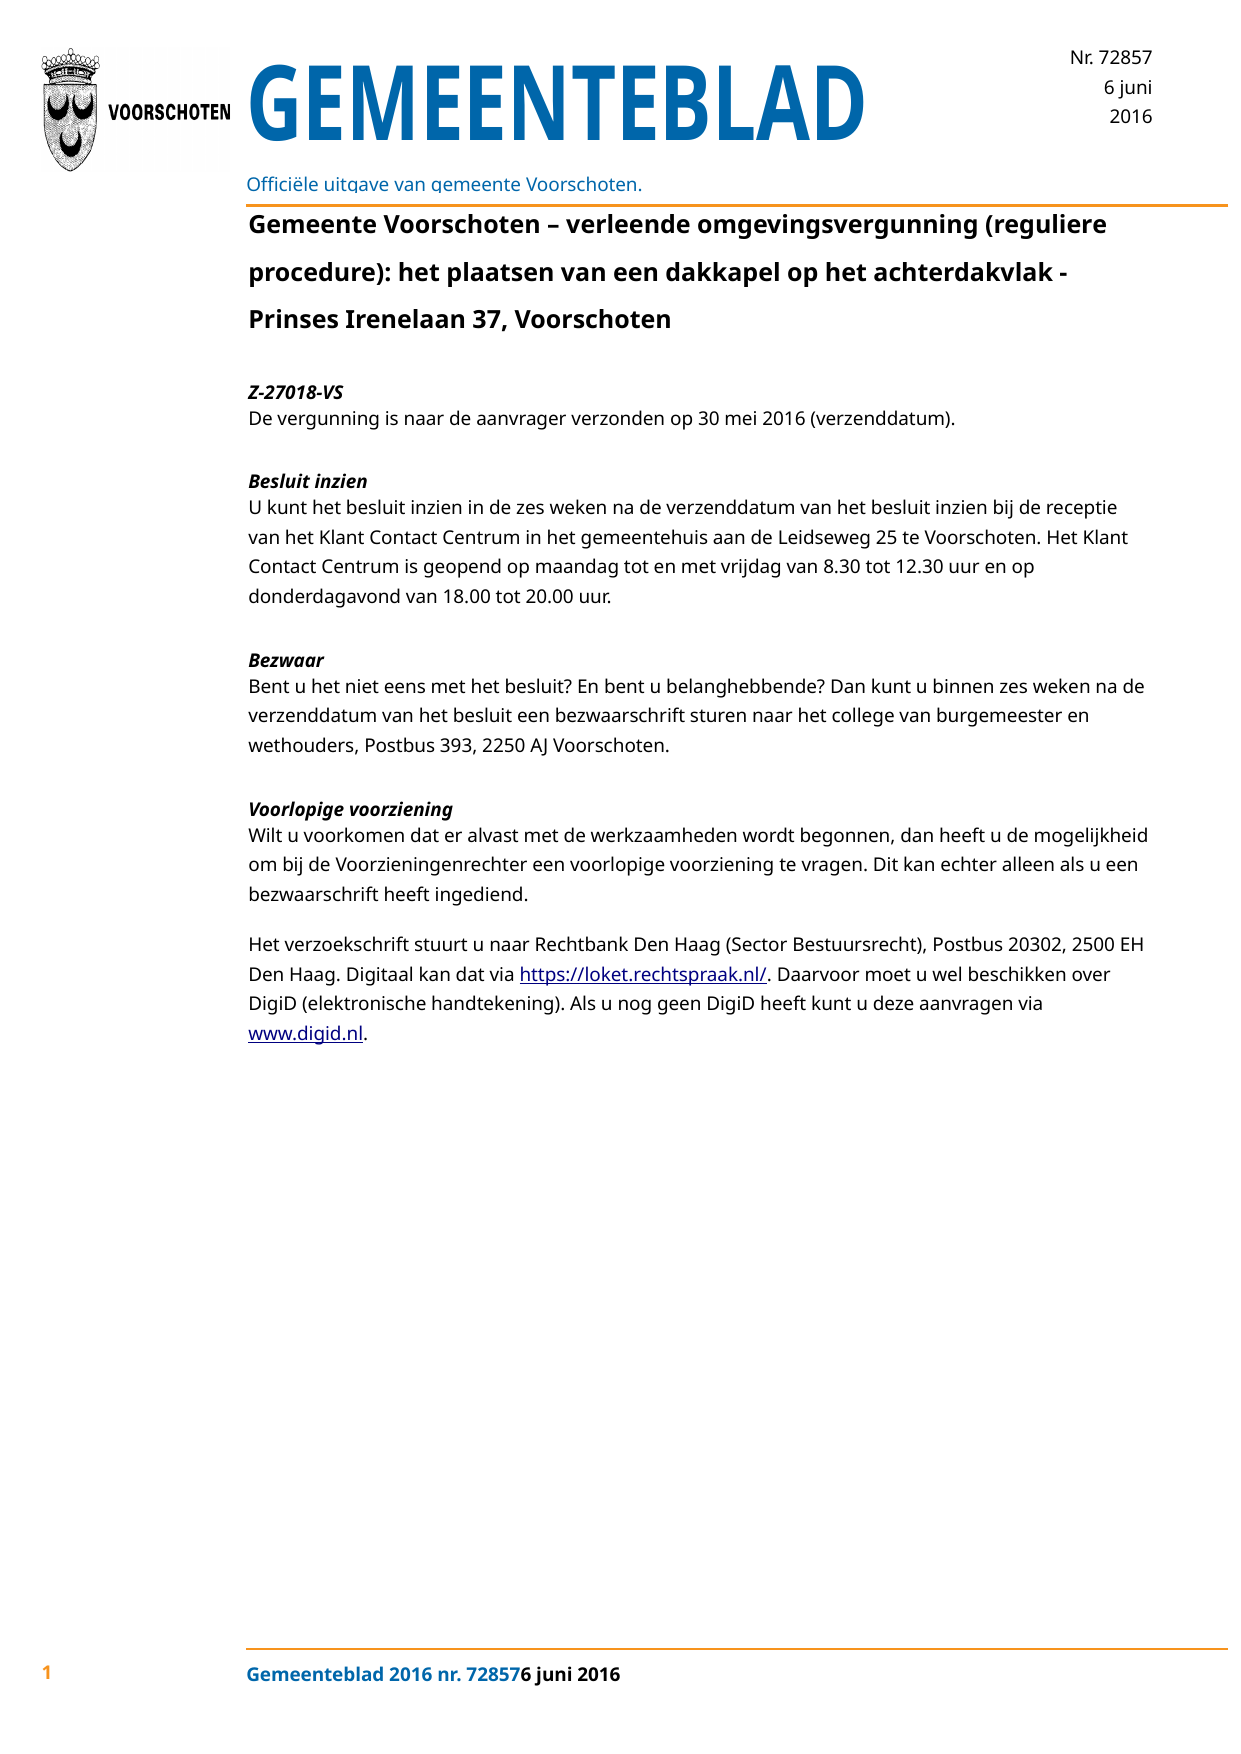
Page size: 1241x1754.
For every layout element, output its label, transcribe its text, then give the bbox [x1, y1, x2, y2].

text De vergunning is naar de aanvrager verzonden op 30 mei 2016 (verzenddatum). [248, 405, 1152, 431]
text U kunt het besluit inzien in de zes weken na de verzenddatum van het besluit inzien bij de receptie van het Klant Contact Centrum in het gemeentehuis aan de Leidseweg 25 te Voorschoten. Het Klant Contact Centrum is geopend op maandag tot en met vrijdag van 8.30 tot 12.30 uur en op donderdagavond van 18.00 tot 20.00 uur. [248, 494, 1152, 609]
text Wilt u voorkomen dat er alvast met de werkzaamheden wordt begonnen, dan heeft u de mogelijkheid om bij de Voorzieningenrechter een voorlopige voorziening te vragen. Dit kan echter alleen als u een bezwaarschrift heeft ingediend. [248, 822, 1152, 907]
text Voorlopige voorziening [248, 796, 1152, 822]
text Bent u het niet eens met het besluit? En bent u belanghebbende? Dan kunt u binnen zes weken na de verzenddatum van het besluit een bezwaarschrift sturen naar het college van burgemeester en wethouders, Postbus 393, 2250 AJ Voorschoten. [248, 673, 1152, 758]
picture [41, 47, 231, 172]
text Besluit inzien [248, 469, 1152, 494]
text Z-27018-VS [248, 379, 1152, 405]
text Het verzoekschrift stuurt u naar Rechtbank Den Haag (Sector Bestuursrecht), Postbus 20302, 2500 EH Den Haag. Digitaal kan dat via https://loket.rechtspraak.nl/. Daarvoor moet u wel beschikken over DigiD (elektronische handtekening). Als u nog geen DigiD heeft kunt u deze aanvragen via www.digid.nl. [248, 931, 1152, 1046]
text Bezwaar [248, 647, 1152, 673]
text Gemeente Voorschoten – verleende omgevingsvergunning (reguliere procedure): het plaatsen van een dakkapel op het achterdakvlak - Prinses Irenelaan 37, Voorschoten [248, 207, 1152, 336]
